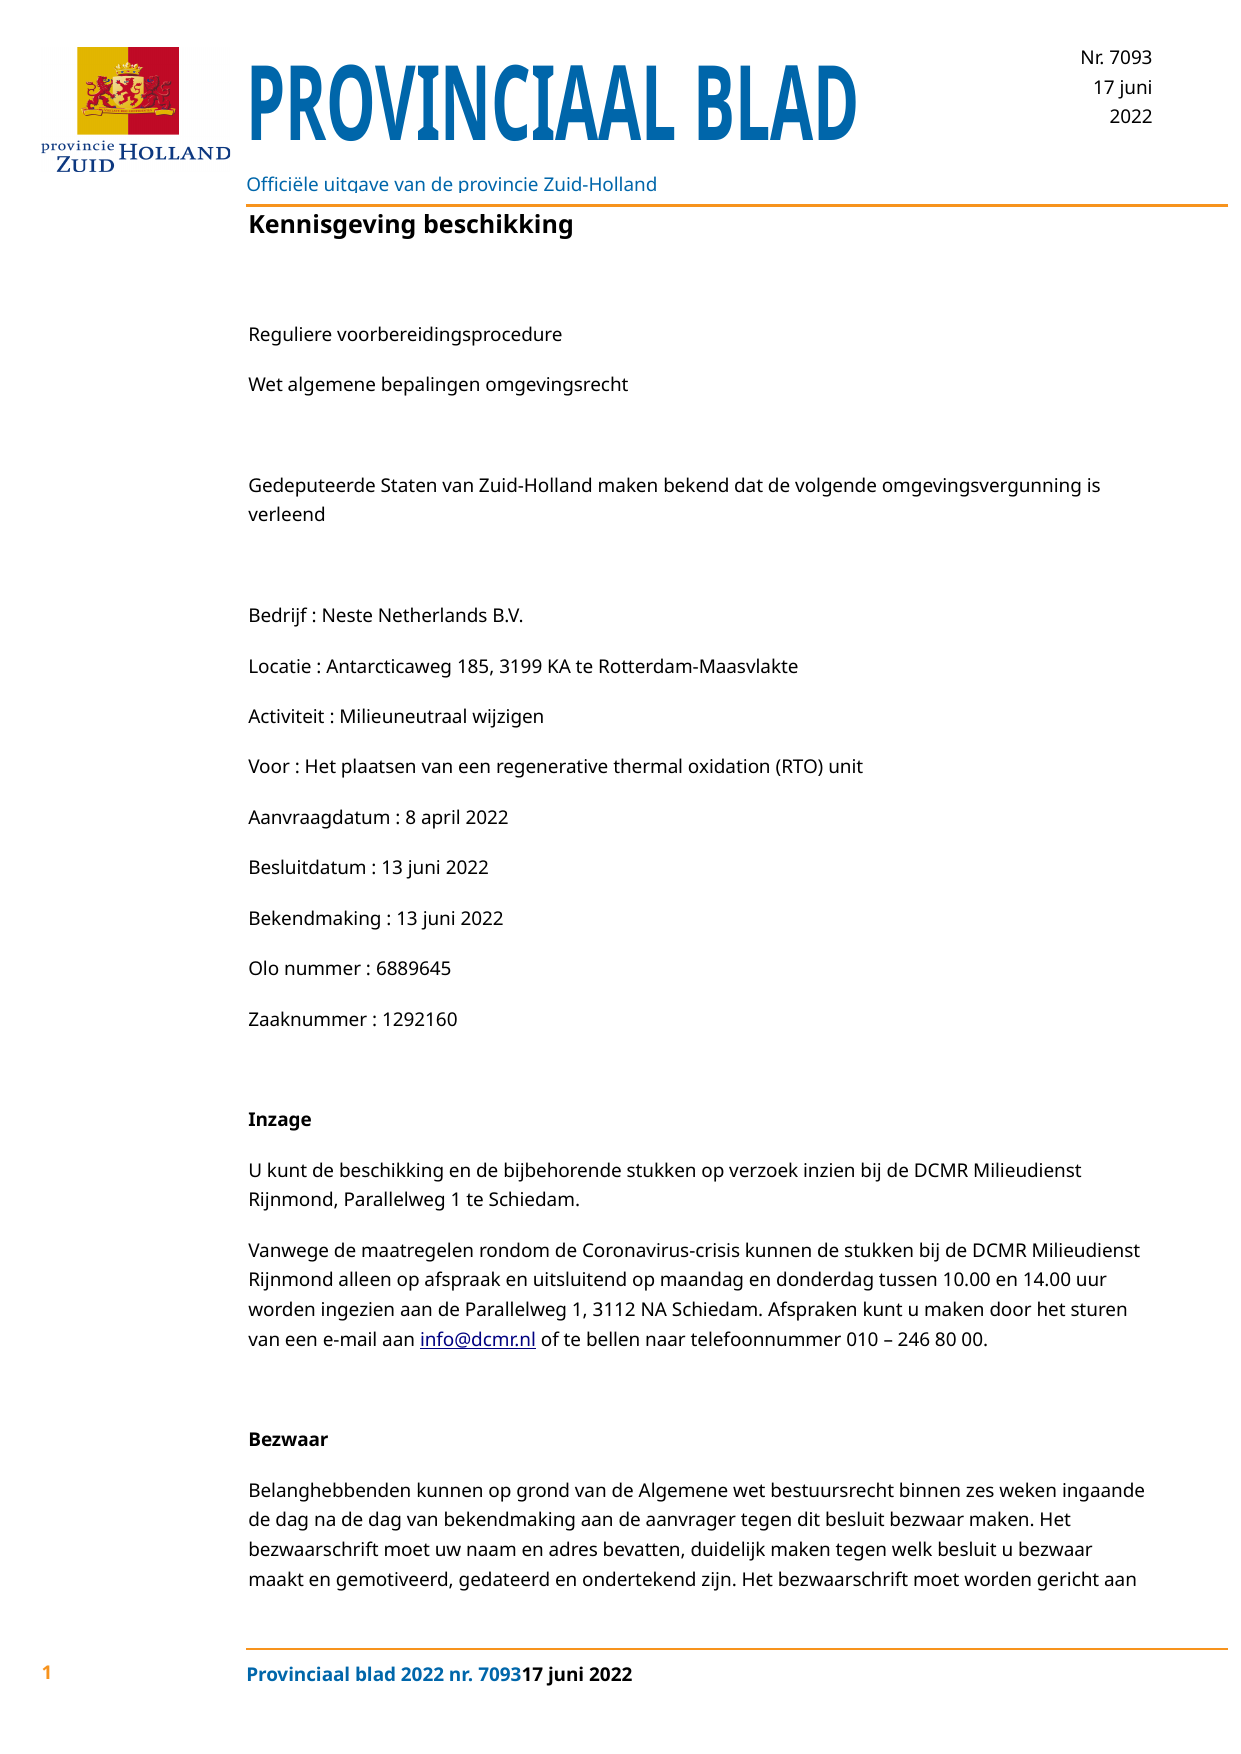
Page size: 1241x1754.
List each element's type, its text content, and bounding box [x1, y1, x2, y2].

text Inzage [248, 1107, 1152, 1132]
text Besluitdatum : 13 juni 2022 [248, 854, 1152, 880]
picture [41, 47, 231, 172]
text Olo nummer : 6889645 [248, 955, 1152, 981]
text Bezwaar [248, 1427, 1152, 1452]
text Zaaknummer : 1292160 [248, 1006, 1152, 1031]
text Belanghebbenden kunnen op grond van de Algemene wet bestuursrecht binnen zes weken ingaande de dag na de dag van bekendmaking aan de aanvrager tegen dit besluit bezwaar maken. Het bezwaarschrift moet uw naam en adres bevatten, duidelijk maken tegen welk besluit u bezwaar maakt en gemotiveerd, gedateerd en ondertekend zijn. Het bezwaarschrift moet worden gericht aan [248, 1477, 1152, 1591]
text Locatie : Antarcticaweg 185, 3199 KA te Rotterdam-Maasvlakte [248, 653, 1152, 678]
text Bedrijf : Neste Netherlands B.V. [248, 602, 1152, 628]
text Kennisgeving beschikking [248, 207, 1152, 241]
text Bekendmaking : 13 juni 2022 [248, 905, 1152, 931]
text U kunt de beschikking en de bijbehorende stukken op verzoek inzien bij de DCMR Milieudienst Rijnmond, Parallelweg 1 te Schiedam. [248, 1157, 1152, 1212]
text Aanvraagdatum : 8 april 2022 [248, 804, 1152, 830]
text Activiteit : Milieuneutraal wijzigen [248, 703, 1152, 729]
text Vanwege de maatregelen rondom de Coronavirus-crisis kunnen de stukken bij de DCMR Milieudienst Rijnmond alleen op afspraak en uitsluitend op maandag en donderdag tussen 10.00 en 14.00 uur worden ingezien aan de Parallelweg 1, 3112 NA Schiedam. Afspraken kunt u maken door het sturen van een e-mail aan info@dcmr.nl of te bellen naar telefoonnummer 010 – 246 80 00. [248, 1237, 1152, 1351]
text Wet algemene bepalingen omgevingsrecht [248, 371, 1152, 397]
text Gedeputeerde Staten van Zuid-Holland maken bekend dat de volgende omgevingsvergunning is verleend [248, 472, 1152, 527]
text Voor : Het plaatsen van een regenerative thermal oxidation (RTO) unit [248, 754, 1152, 779]
text Reguliere voorbereidingsprocedure [248, 321, 1152, 346]
